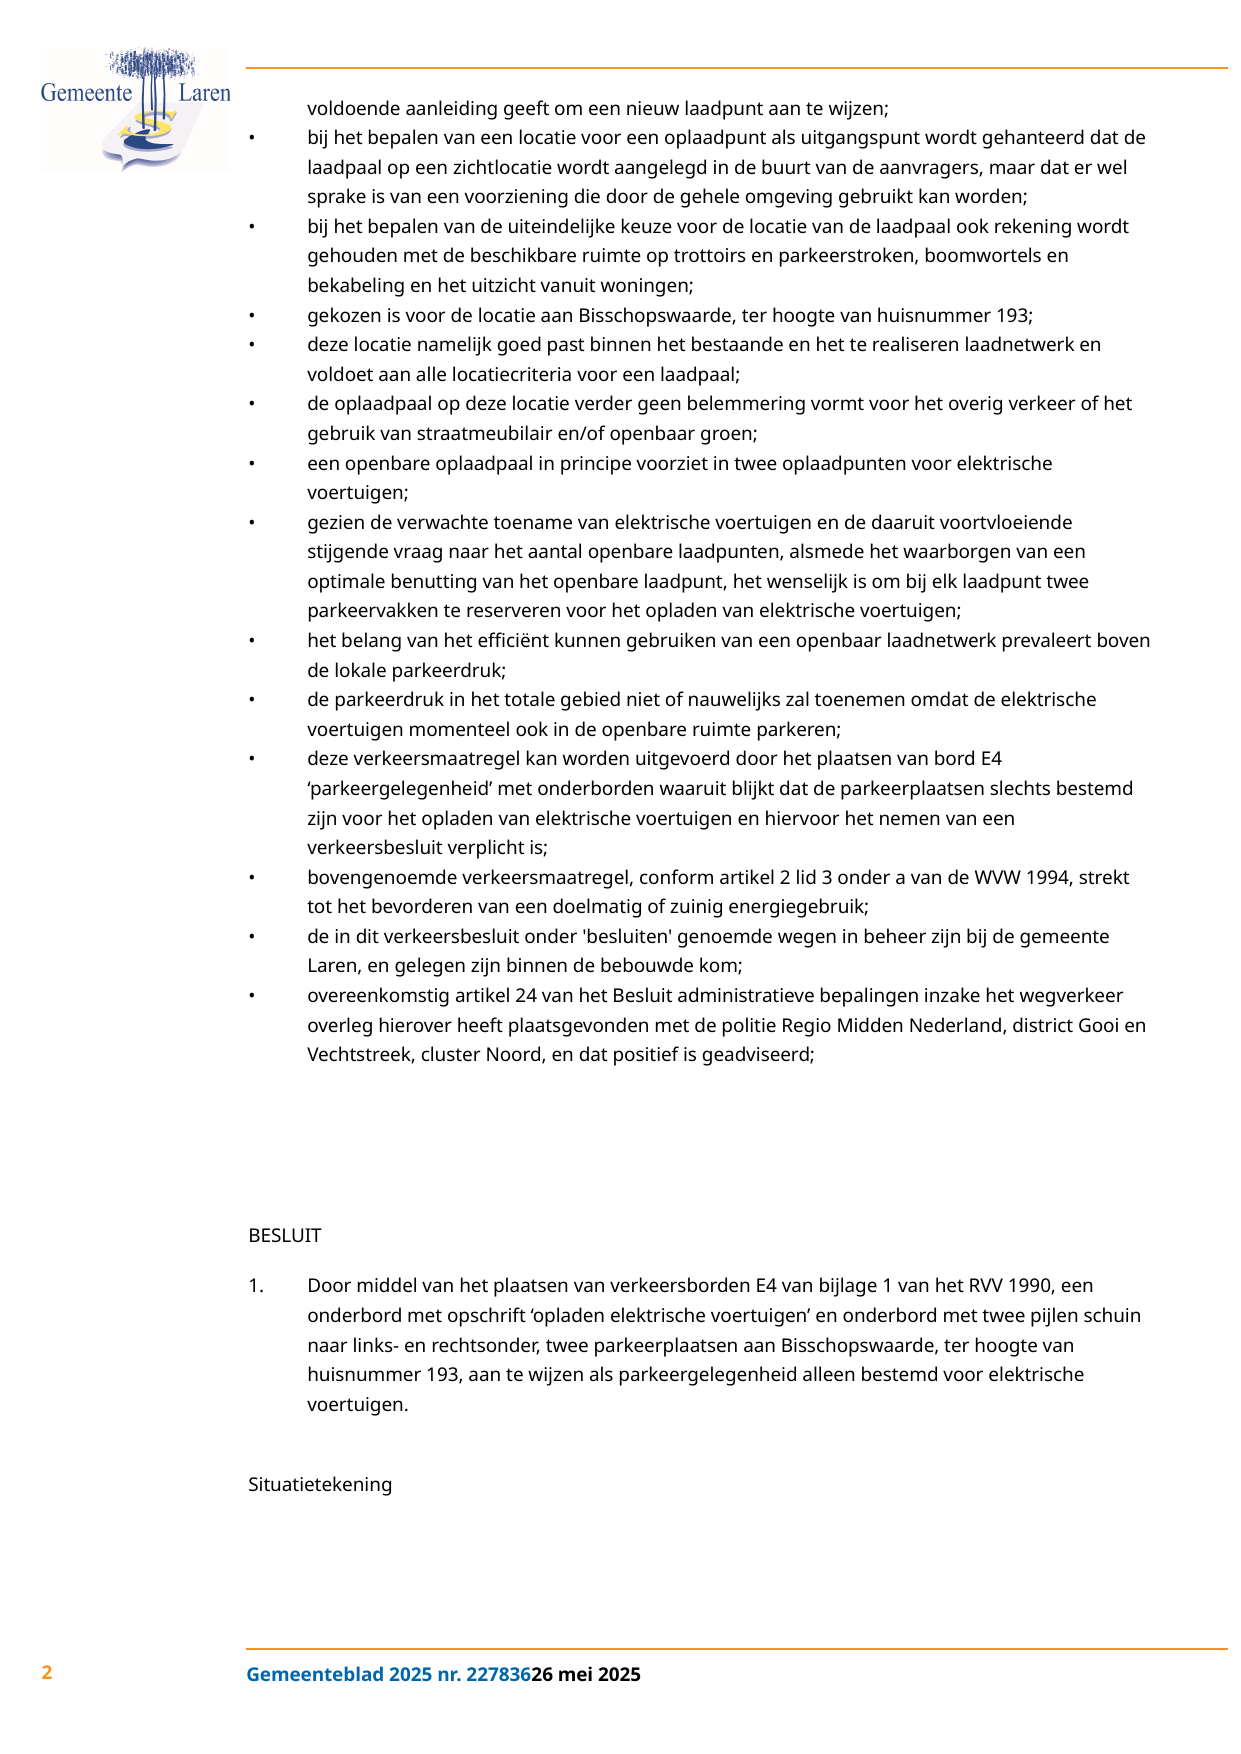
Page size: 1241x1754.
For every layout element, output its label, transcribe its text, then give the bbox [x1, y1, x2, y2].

list de parkeerdruk in het totale gebied niet of nauwelijks zal toenemen omdat de elektrische voertuigen momenteel ook in de openbare ruimte parkeren; [248, 686, 1152, 742]
list voldoende aanleiding geeft om een nieuw laadpunt aan te wijzen; [248, 95, 1152, 121]
list gekozen is voor de locatie aan Bisschopswaarde, ter hoogte van huisnummer 193; [248, 302, 1152, 328]
list een openbare oplaadpaal in principe voorziet in twee oplaadpunten voor elektrische voertuigen; [248, 450, 1152, 505]
list bovengenoemde verkeersmaatregel, conform artikel 2 lid 3 onder a van de WVW 1994, strekt tot het bevorderen van een doelmatig of zuinig energiegebruik; [248, 864, 1152, 919]
list overeenkomstig artikel 24 van het Besluit administratieve bepalingen inzake het wegverkeer overleg hierover heeft plaatsgevonden met de politie Regio Midden Nederland, district Gooi en Vechtstreek, cluster Noord, en dat positief is geadviseerd; [248, 982, 1152, 1067]
list bij het bepalen van de uiteindelijke keuze voor de locatie van de laadpaal ook rekening wordt gehouden met de beschikbare ruimte op trottoirs en parkeerstroken, boomwortels en bekabeling en het uitzicht vanuit woningen; [248, 213, 1152, 298]
list gezien de verwachte toename van elektrische voertuigen en de daaruit voortvloeiende stijgende vraag naar het aantal openbare laadpunten, alsmede het waarborgen van een optimale benutting van het openbare laadpunt, het wenselijk is om bij elk laadpunt twee parkeervakken te reserveren voor het opladen van elektrische voertuigen; [248, 509, 1152, 623]
list het belang van het efficiënt kunnen gebruiken van een openbaar laadnetwerk prevaleert boven de lokale parkeerdruk; [248, 627, 1152, 683]
text BESLUIT [248, 1222, 1152, 1248]
list deze locatie namelijk goed past binnen het bestaande en het te realiseren laadnetwerk en voldoet aan alle locatiecriteria voor een laadpaal; [248, 331, 1152, 387]
text Situatietekening [248, 1471, 1152, 1497]
list de in dit verkeersbesluit onder 'besluiten' genoemde wegen in beheer zijn bij de gemeente Laren, en gelegen zijn binnen de bebouwde kom; [248, 923, 1152, 978]
list deze verkeersmaatregel kan worden uitgevoerd door het plaatsen van bord E4 ‘parkeergelegenheid’ met onderborden waaruit blijkt dat de parkeerplaatsen slechts bestemd zijn voor het opladen van elektrische voertuigen en hiervoor het nemen van een verkeersbesluit verplicht is; [248, 746, 1152, 860]
picture [41, 47, 231, 172]
list bij het bepalen van een locatie voor een oplaadpunt als uitgangspunt wordt gehanteerd dat de laadpaal op een zichtlocatie wordt aangelegd in de buurt van de aanvragers, maar dat er wel sprake is van een voorziening die door de gehele omgeving gebruikt kan worden; [248, 124, 1152, 209]
list de oplaadpaal op deze locatie verder geen belemmering vormt voor het overig verkeer of het gebruik van straatmeubilair en/of openbaar groen; [248, 391, 1152, 446]
list Door middel van het plaatsen van verkeersborden E4 van bijlage 1 van het RVV 1990, een onderbord met opschrift ‘opladen elektrische voertuigen’ en onderbord met twee pijlen schuin naar links- en rechtsonder, twee parkeerplaatsen aan Bisschopswaarde, ter hoogte van huisnummer 193, aan te wijzen als parkeergelegenheid alleen bestemd voor elektrische voertuigen. [248, 1273, 1152, 1417]
